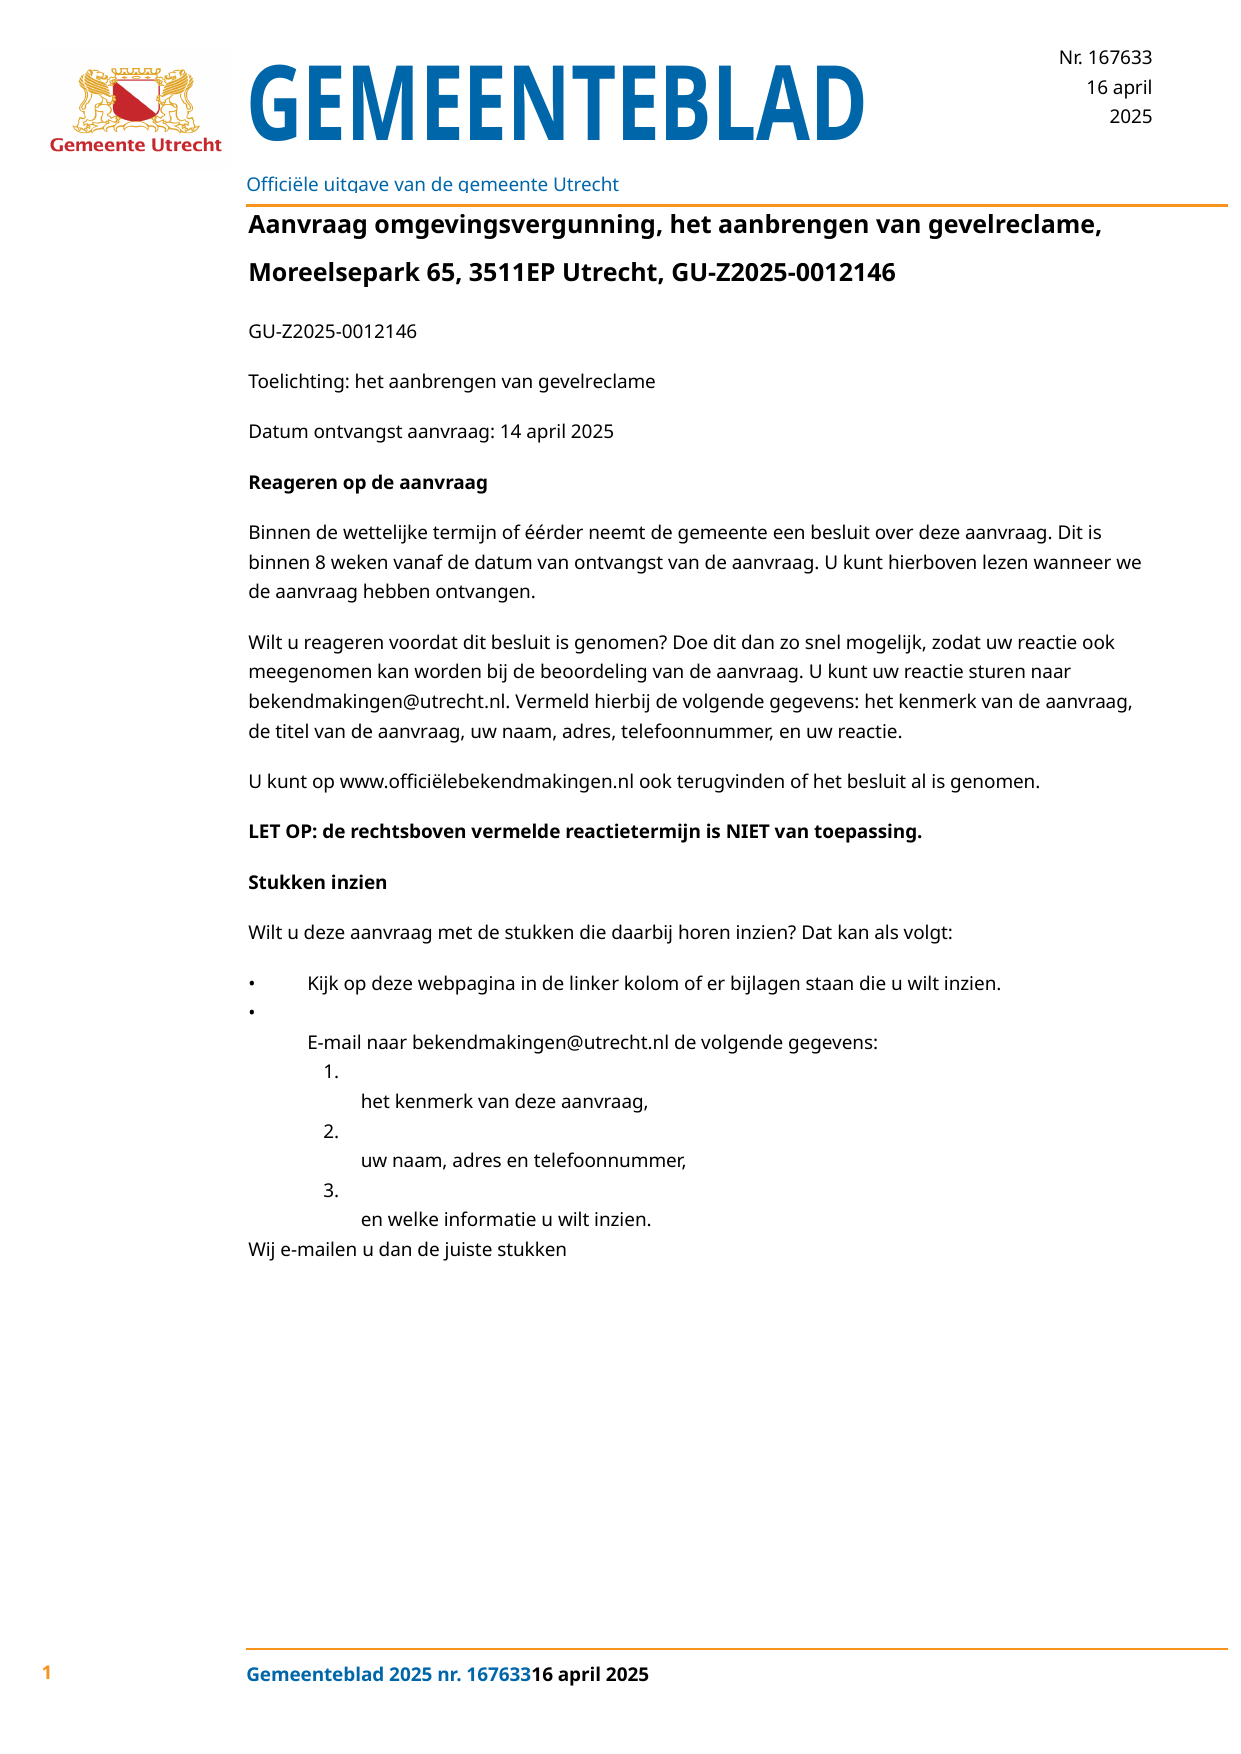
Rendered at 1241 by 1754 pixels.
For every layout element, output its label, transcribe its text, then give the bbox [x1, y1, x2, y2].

text Toelichting: het aanbrengen van gevelreclame [248, 368, 1152, 394]
text Wilt u deze aanvraag met de stukken die daarbij horen inzien? Dat kan als volgt: [248, 919, 1152, 945]
text Wij e-mailen u dan de juiste stukken [248, 1236, 1152, 1262]
list uw naam, adres en telefoonnummer, [323, 1147, 1152, 1173]
text Binnen de wettelijke termijn of éérder neemt de gemeente een besluit over deze aanvraag. Dit is binnen 8 weken vanaf de datum van ontvangst van de aanvraag. U kunt hierboven lezen wanneer we de aanvraag hebben ontvangen. [248, 519, 1152, 604]
text U kunt op www.officiëlebekendmakingen.nl ook terugvinden of het besluit al is genomen. [248, 768, 1152, 794]
list het kenmerk van deze aanvraag, [323, 1088, 1152, 1114]
list E-mail naar bekendmakingen@utrecht.nl de volgende gegevens: [248, 1029, 1152, 1055]
text Reageren op de aanvraag [248, 469, 1152, 495]
text GU-Z2025-0012146 [248, 318, 1152, 344]
picture [41, 47, 231, 172]
text Aanvraag omgevingsvergunning, het aanbrengen van gevelreclame, Moreelsepark 65, 3511EP Utrecht, GU-Z2025-0012146 [248, 207, 1152, 288]
text Datum ontvangst aanvraag: 14 april 2025 [248, 419, 1152, 444]
text Wilt u reageren voordat dit besluit is genomen? Doe dit dan zo snel mogelijk, zodat uw reactie ook meegenomen kan worden bij de beoordeling van de aanvraag. U kunt uw reactie sturen naar bekendmakingen@utrecht.nl. Vermeld hierbij de volgende gegevens: het kenmerk van de aanvraag, de titel van de aanvraag, uw naam, adres, telefoonnummer, en uw reactie. [248, 629, 1152, 744]
text LET OP: de rechtsboven vermelde reactietermijn is NIET van toepassing. [248, 819, 1152, 844]
list en welke informatie u wilt inzien. [323, 1207, 1152, 1232]
text Stukken inzien [248, 869, 1152, 895]
list Kijk op deze webpagina in de linker kolom of er bijlagen staan die u wilt inzien. [248, 970, 1152, 996]
